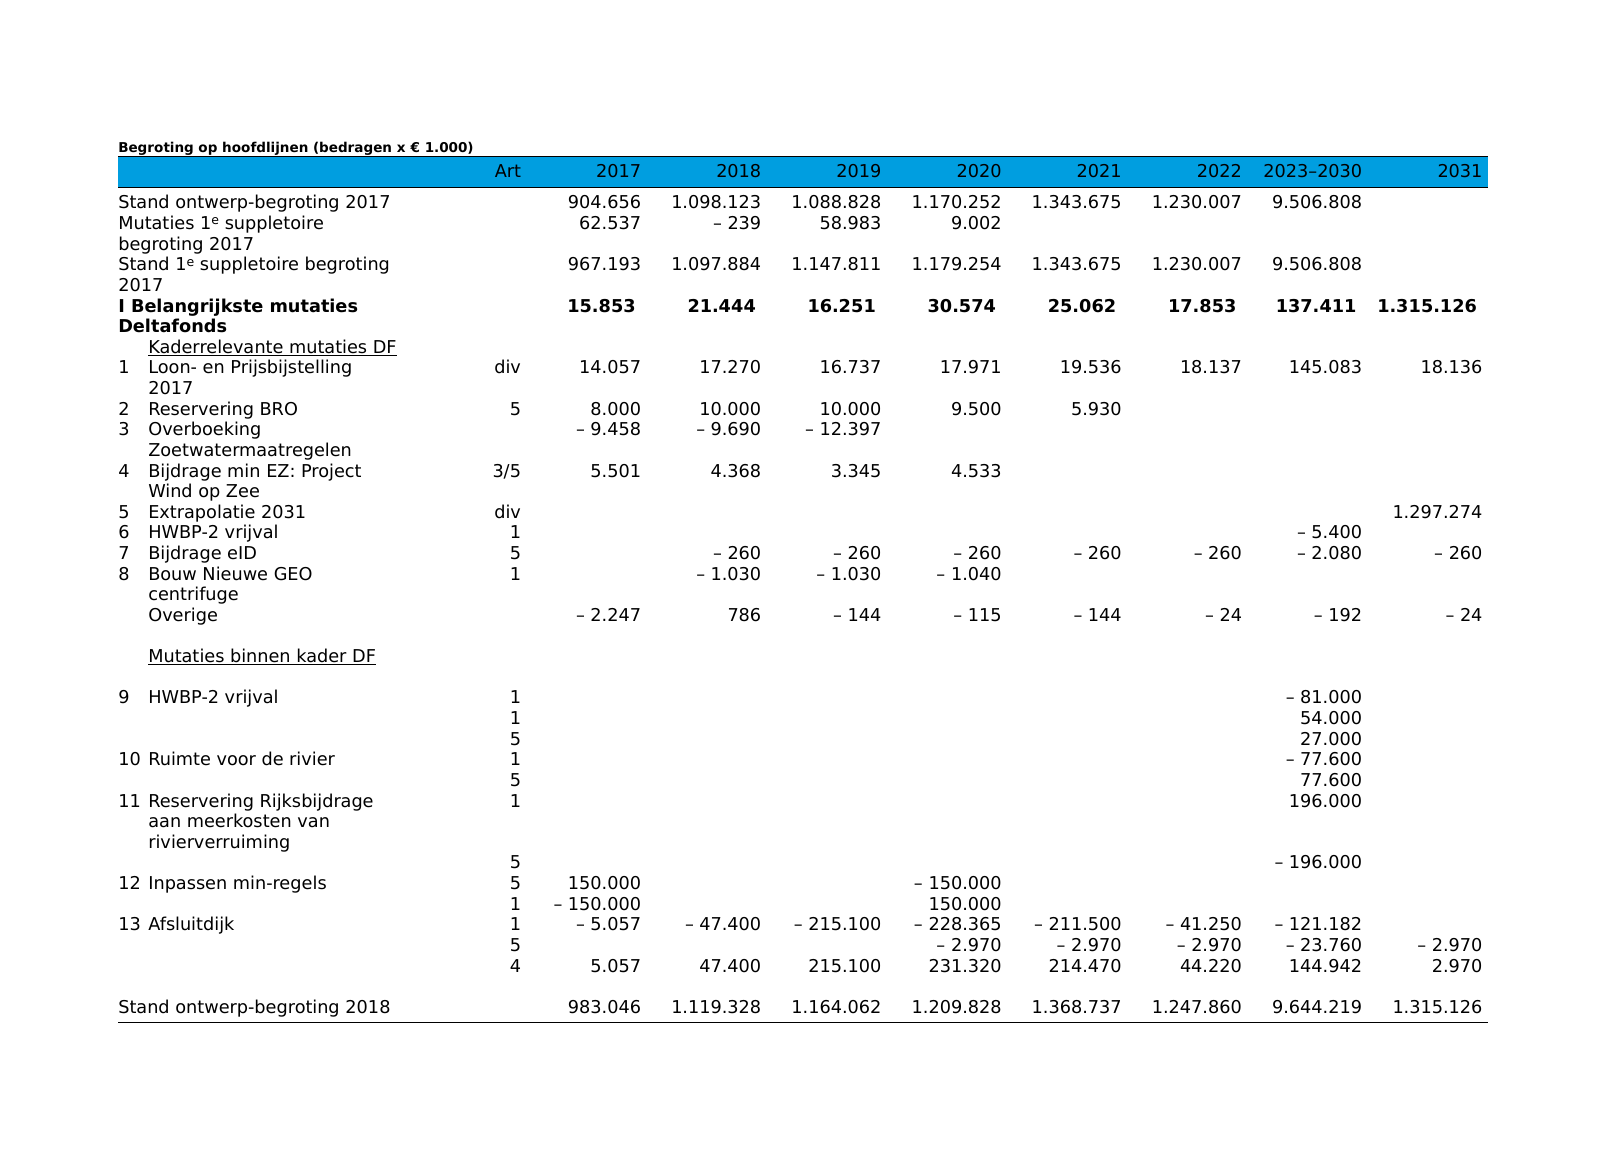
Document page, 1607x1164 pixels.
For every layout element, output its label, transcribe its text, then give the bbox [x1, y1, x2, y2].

table_cell 1.247.860 [1128, 997, 1248, 1022]
table_cell [1368, 708, 1488, 729]
table_cell [142, 976, 406, 997]
table_cell 1.147.811 [767, 254, 887, 296]
table_cell [527, 729, 647, 749]
table_cell 7 [118, 543, 142, 564]
table_cell [1007, 873, 1127, 894]
table_cell [647, 749, 767, 770]
table_cell 5 [406, 853, 527, 873]
table_cell [767, 708, 887, 729]
table_cell – 260 [767, 543, 887, 564]
table_cell [1007, 502, 1127, 522]
table_cell 18.137 [1128, 358, 1248, 399]
table_cell [406, 213, 527, 254]
table_cell [527, 749, 647, 770]
table_cell [1007, 791, 1127, 852]
table_cell [647, 708, 767, 729]
table_cell 13 [118, 914, 142, 935]
table_cell Kaderrelevante mutaties DF [142, 337, 406, 357]
table_cell [1368, 626, 1488, 646]
table_cell [767, 667, 887, 687]
table_cell [767, 337, 887, 357]
table_cell [118, 626, 142, 646]
table_cell [527, 688, 647, 708]
table_cell 150.000 [887, 894, 1007, 914]
table_cell [1248, 646, 1368, 667]
table_cell [1007, 667, 1127, 687]
table_cell [1007, 749, 1127, 770]
table_cell 1.343.675 [1007, 188, 1127, 213]
table_cell [527, 502, 647, 522]
table_cell [527, 543, 647, 564]
table_cell [1007, 564, 1127, 605]
table_cell – 9.690 [647, 419, 767, 461]
table_cell 1.097.884 [647, 254, 767, 296]
table_cell 1.315.126 [1368, 296, 1488, 337]
table_cell – 5.057 [527, 914, 647, 935]
table_cell [1368, 399, 1488, 419]
table_cell [767, 791, 887, 852]
table_cell [527, 935, 647, 956]
table_cell 1 [406, 564, 527, 605]
table_cell Bouw Nieuwe GEO centrifuge [142, 564, 406, 605]
table_cell 231.320 [887, 956, 1007, 976]
table_cell 904.656 [527, 188, 647, 213]
table_cell – 2.970 [887, 935, 1007, 956]
table_cell [1368, 667, 1488, 687]
table_cell 5 [118, 502, 142, 522]
table_cell [1248, 976, 1368, 997]
table_cell 2021 [1007, 157, 1127, 187]
table_cell [1368, 976, 1488, 997]
table_cell Reservering Rijksbijdrage aan meerkosten van rivierverruiming [142, 791, 406, 852]
table_cell 1.170.252 [887, 188, 1007, 213]
table_cell 1.297.274 [1368, 502, 1488, 522]
table_cell 1.230.007 [1128, 254, 1248, 296]
table_cell Reservering BRO [142, 399, 406, 419]
table_cell 5.057 [527, 956, 647, 976]
table_cell [767, 853, 887, 873]
table_cell 18.136 [1368, 358, 1488, 399]
table_cell [527, 853, 647, 873]
table_cell – 2.970 [1007, 935, 1127, 956]
table_cell [1128, 791, 1248, 852]
table_cell 2023–2030 [1248, 157, 1368, 187]
table_cell 5 [406, 935, 527, 956]
table_cell 5 [406, 399, 527, 419]
table_cell 25.062 [1007, 296, 1127, 337]
table_cell 9 [118, 688, 142, 708]
table_cell [887, 337, 1007, 357]
table_cell [1368, 791, 1488, 852]
table_cell 58.983 [767, 213, 887, 254]
table_cell – 215.100 [767, 914, 887, 935]
table_cell Ruimte voor de rivier [142, 749, 406, 770]
table_cell 144.942 [1248, 956, 1368, 976]
table_cell Bijdrage eID [142, 543, 406, 564]
table_cell [887, 419, 1007, 461]
table_cell [767, 523, 887, 543]
table_cell – 12.397 [767, 419, 887, 461]
table_cell 1.088.828 [767, 188, 887, 213]
table_cell [887, 976, 1007, 997]
table_cell 3 [118, 419, 142, 461]
table_cell 5 [406, 873, 527, 894]
table_cell 16.251 [767, 296, 887, 337]
table_cell [647, 873, 767, 894]
table_cell 1.368.737 [1007, 997, 1127, 1022]
table_cell [1368, 894, 1488, 914]
table_cell [118, 770, 142, 791]
table_cell [887, 791, 1007, 852]
table_cell [767, 502, 887, 522]
table_cell [118, 729, 142, 749]
table_cell 2022 [1128, 157, 1248, 187]
table_cell 214.470 [1007, 956, 1127, 976]
table_cell [406, 188, 527, 213]
table_cell 17.853 [1128, 296, 1248, 337]
table_cell [1007, 646, 1127, 667]
table_cell [1128, 667, 1248, 687]
table_cell 5.501 [527, 461, 647, 502]
table_cell 196.000 [1248, 791, 1368, 852]
table_cell 8.000 [527, 399, 647, 419]
table_cell – 260 [1128, 543, 1248, 564]
table_cell – 144 [1007, 605, 1127, 626]
table_cell [1368, 337, 1488, 357]
table_cell Bijdrage min EZ: Project Wind op Zee [142, 461, 406, 502]
table_cell Inpassen min-regels [142, 873, 406, 894]
table_cell – 5.400 [1248, 523, 1368, 543]
table_cell 9.002 [887, 213, 1007, 254]
table_cell [767, 976, 887, 997]
table_cell 1 [406, 708, 527, 729]
table_cell 54.000 [1248, 708, 1368, 729]
table_cell [647, 791, 767, 852]
table_cell [1128, 626, 1248, 646]
table_cell [647, 523, 767, 543]
table_cell [887, 523, 1007, 543]
table_cell – 47.400 [647, 914, 767, 935]
table_cell [527, 976, 647, 997]
table_cell [647, 667, 767, 687]
table_cell [406, 605, 527, 626]
table_cell [767, 873, 887, 894]
table_cell [767, 688, 887, 708]
table_cell [1248, 461, 1368, 502]
table_cell [527, 337, 647, 357]
table_cell [767, 729, 887, 749]
table_cell – 2.080 [1248, 543, 1368, 564]
table_header Begroting op hoofdlijnen (bedragen x € 1.000) [118, 140, 1488, 156]
table_cell [142, 853, 406, 873]
table_cell [767, 894, 887, 914]
table_cell 1 [406, 749, 527, 770]
table_cell [1368, 523, 1488, 543]
table_cell Overige [142, 605, 406, 626]
table_cell [142, 770, 406, 791]
table_cell 786 [647, 605, 767, 626]
table_cell [1128, 399, 1248, 419]
table_cell 15.853 [527, 296, 647, 337]
table_cell 11 [118, 791, 142, 852]
table_cell [1128, 419, 1248, 461]
table_cell – 228.365 [887, 914, 1007, 935]
table_cell Extrapolatie 2031 [142, 502, 406, 522]
table_cell 16.737 [767, 358, 887, 399]
table_cell [406, 997, 527, 1022]
table_cell – 2.970 [1368, 935, 1488, 956]
table_cell [1128, 976, 1248, 997]
table_cell [527, 523, 647, 543]
table_cell [647, 502, 767, 522]
table_cell [767, 935, 887, 956]
table_cell [887, 749, 1007, 770]
table_cell HWBP-2 vrijval [142, 688, 406, 708]
table_cell 9.506.808 [1248, 254, 1368, 296]
table_cell [1368, 461, 1488, 502]
table_cell [142, 894, 406, 914]
table_cell [527, 708, 647, 729]
table_cell [887, 646, 1007, 667]
table_cell Mutaties binnen kader DF [142, 646, 406, 667]
table_cell 983.046 [527, 997, 647, 1022]
table_cell 5.930 [1007, 399, 1127, 419]
table_cell [118, 605, 142, 626]
table_cell [1007, 626, 1127, 646]
table_cell Stand 1e suppletoire begroting 2017 [118, 254, 406, 296]
table_cell 62.537 [527, 213, 647, 254]
table_cell [1128, 873, 1248, 894]
table_cell 137.411 [1248, 296, 1368, 337]
table_cell [1007, 853, 1127, 873]
table_cell [1128, 523, 1248, 543]
table_cell [527, 667, 647, 687]
table_cell [1007, 894, 1127, 914]
table_cell 10.000 [767, 399, 887, 419]
table_cell – 144 [767, 605, 887, 626]
table_cell [1248, 564, 1368, 605]
table_cell 2020 [887, 157, 1007, 187]
table_cell 2017 [527, 157, 647, 187]
table_cell 1 [406, 688, 527, 708]
table_cell 30.574 [887, 296, 1007, 337]
table_cell 4 [118, 461, 142, 502]
table_cell [406, 296, 527, 337]
table_cell [1007, 770, 1127, 791]
table_cell [1007, 976, 1127, 997]
table_cell 8 [118, 564, 142, 605]
table_cell Overboeking Zoetwatermaatregelen [142, 419, 406, 461]
table_cell [527, 646, 647, 667]
table_cell [527, 564, 647, 605]
table_cell – 211.500 [1007, 914, 1127, 935]
table_cell [1128, 564, 1248, 605]
table_cell 6 [118, 523, 142, 543]
table_cell – 2.970 [1128, 935, 1248, 956]
table_cell – 192 [1248, 605, 1368, 626]
table_cell [887, 729, 1007, 749]
table_cell [142, 729, 406, 749]
table_cell – 260 [1368, 543, 1488, 564]
table_cell 1 [118, 358, 142, 399]
table_cell [647, 626, 767, 646]
table_cell [1368, 873, 1488, 894]
table_cell [1368, 914, 1488, 935]
table_cell 2031 [1368, 157, 1488, 187]
table_cell [767, 626, 887, 646]
table_cell [1248, 626, 1368, 646]
table_cell [406, 254, 527, 296]
table_cell – 41.250 [1128, 914, 1248, 935]
table_cell – 115 [887, 605, 1007, 626]
table_cell HWBP-2 vrijval [142, 523, 406, 543]
table_cell 1.343.675 [1007, 254, 1127, 296]
table_cell [1248, 667, 1368, 687]
table_cell [1128, 502, 1248, 522]
table_cell [1248, 894, 1368, 914]
table_cell [406, 419, 527, 461]
table_cell Mutaties 1e suppletoire begroting 2017 [118, 213, 406, 254]
table_cell [767, 646, 887, 667]
table_cell – 150.000 [887, 873, 1007, 894]
table_cell [1248, 502, 1368, 522]
table_cell [887, 626, 1007, 646]
table_cell 4.533 [887, 461, 1007, 502]
table_cell 1 [406, 894, 527, 914]
table_cell [1007, 213, 1127, 254]
table_cell [142, 667, 406, 687]
table_cell [1368, 749, 1488, 770]
table_cell [1007, 461, 1127, 502]
table_cell [1368, 564, 1488, 605]
table_cell 2019 [767, 157, 887, 187]
table_cell [1128, 770, 1248, 791]
table_cell [887, 502, 1007, 522]
table_cell Afsluitdijk [142, 914, 406, 935]
table_cell [1128, 337, 1248, 357]
table_cell 2.970 [1368, 956, 1488, 976]
table_cell [118, 935, 142, 956]
table_cell [118, 976, 142, 997]
table_cell – 2.247 [527, 605, 647, 626]
table_cell – 1.030 [647, 564, 767, 605]
table_cell 145.083 [1248, 358, 1368, 399]
table_cell [1248, 419, 1368, 461]
table_cell – 1.030 [767, 564, 887, 605]
table_cell – 260 [1007, 543, 1127, 564]
table_cell [1368, 646, 1488, 667]
table_cell [527, 791, 647, 852]
table_cell [1368, 254, 1488, 296]
table_cell 1.230.007 [1128, 188, 1248, 213]
table_cell [406, 626, 527, 646]
table_cell 10.000 [647, 399, 767, 419]
table_cell 19.536 [1007, 358, 1127, 399]
table_cell – 239 [647, 213, 767, 254]
table_cell [406, 976, 527, 997]
table_cell 3/5 [406, 461, 527, 502]
table_cell div [406, 358, 527, 399]
table_cell – 196.000 [1248, 853, 1368, 873]
table_cell Loon- en Prijsbijstelling 2017 [142, 358, 406, 399]
table_cell [647, 894, 767, 914]
table_cell [1368, 213, 1488, 254]
table_cell [1128, 688, 1248, 708]
table_cell [118, 646, 142, 667]
table_cell [1007, 708, 1127, 729]
table_cell 1.315.126 [1368, 997, 1488, 1022]
table_cell 9.500 [887, 399, 1007, 419]
table_cell [406, 667, 527, 687]
table_cell [767, 749, 887, 770]
table_cell [1248, 873, 1368, 894]
table_cell [1128, 894, 1248, 914]
table_cell div [406, 502, 527, 522]
table_cell [647, 935, 767, 956]
table_cell [118, 956, 142, 976]
table_cell 21.444 [647, 296, 767, 337]
table_cell – 77.600 [1248, 749, 1368, 770]
table_cell 27.000 [1248, 729, 1368, 749]
table_cell 9.644.219 [1248, 997, 1368, 1022]
table_cell [1007, 688, 1127, 708]
table_cell – 121.182 [1248, 914, 1368, 935]
table_cell [887, 770, 1007, 791]
table_cell [406, 337, 527, 357]
table_cell [887, 688, 1007, 708]
table_cell – 260 [887, 543, 1007, 564]
table_cell [1248, 337, 1368, 357]
table_cell [142, 708, 406, 729]
table_cell [1007, 337, 1127, 357]
table_cell [1368, 853, 1488, 873]
table_cell 1 [406, 523, 527, 543]
table_cell 12 [118, 873, 142, 894]
table_cell [118, 157, 142, 187]
table_cell 1.119.328 [647, 997, 767, 1022]
table_cell [1368, 688, 1488, 708]
table_cell [1128, 708, 1248, 729]
table_cell Stand ontwerp-begroting 2017 [118, 188, 406, 213]
table_cell [647, 337, 767, 357]
table_cell [142, 157, 406, 187]
table_cell 1 [406, 914, 527, 935]
table_cell 5 [406, 729, 527, 749]
table_cell [1128, 729, 1248, 749]
table_cell [527, 770, 647, 791]
table_cell [647, 646, 767, 667]
table_cell 4.368 [647, 461, 767, 502]
table_cell Stand ontwerp-begroting 2018 [118, 997, 406, 1022]
table_cell 5 [406, 543, 527, 564]
table_cell I Belangrijkste mutaties Deltafonds [118, 296, 406, 337]
table_cell 1.179.254 [887, 254, 1007, 296]
table_cell [142, 935, 406, 956]
table_cell 47.400 [647, 956, 767, 976]
table_cell [118, 667, 142, 687]
table_cell [1128, 213, 1248, 254]
table_cell 1.209.828 [887, 997, 1007, 1022]
table_cell [118, 894, 142, 914]
table_cell 17.971 [887, 358, 1007, 399]
table_cell [1128, 749, 1248, 770]
table_cell [647, 688, 767, 708]
table_cell 17.270 [647, 358, 767, 399]
table_cell [887, 853, 1007, 873]
table_cell [1368, 188, 1488, 213]
table_cell [647, 729, 767, 749]
table_cell [406, 646, 527, 667]
table_cell Art [406, 157, 527, 187]
table_cell 9.506.808 [1248, 188, 1368, 213]
table_cell [1007, 523, 1127, 543]
table_cell [647, 976, 767, 997]
table_cell – 1.040 [887, 564, 1007, 605]
table_cell 44.220 [1128, 956, 1248, 976]
table_cell [1128, 853, 1248, 873]
table_cell [1128, 646, 1248, 667]
table_cell [118, 708, 142, 729]
table_cell [1368, 770, 1488, 791]
table_cell 14.057 [527, 358, 647, 399]
table_cell [1368, 419, 1488, 461]
table_cell [887, 708, 1007, 729]
table_cell 1.098.123 [647, 188, 767, 213]
table_cell [142, 626, 406, 646]
table_cell 1.164.062 [767, 997, 887, 1022]
table_cell [118, 853, 142, 873]
table_cell [647, 770, 767, 791]
table_cell – 81.000 [1248, 688, 1368, 708]
table_cell [887, 667, 1007, 687]
table_cell 1 [406, 791, 527, 852]
table_cell 2 [118, 399, 142, 419]
table_cell 3.345 [767, 461, 887, 502]
table_cell 150.000 [527, 873, 647, 894]
table_cell – 24 [1368, 605, 1488, 626]
table_cell – 24 [1128, 605, 1248, 626]
table_cell [1128, 461, 1248, 502]
table_cell – 150.000 [527, 894, 647, 914]
table_cell 77.600 [1248, 770, 1368, 791]
table_cell [1248, 213, 1368, 254]
table_cell 2018 [647, 157, 767, 187]
table_cell 4 [406, 956, 527, 976]
table_cell [1368, 729, 1488, 749]
table_cell [1007, 419, 1127, 461]
table_cell – 9.458 [527, 419, 647, 461]
table_cell [767, 770, 887, 791]
table_cell [527, 626, 647, 646]
table_cell 5 [406, 770, 527, 791]
table_cell [647, 853, 767, 873]
table_cell – 260 [647, 543, 767, 564]
table_cell 10 [118, 749, 142, 770]
table_cell [1007, 729, 1127, 749]
table_cell 967.193 [527, 254, 647, 296]
table_cell [118, 337, 142, 357]
table_cell – 23.760 [1248, 935, 1368, 956]
table_cell [1248, 399, 1368, 419]
table_cell [142, 956, 406, 976]
table_cell 215.100 [767, 956, 887, 976]
